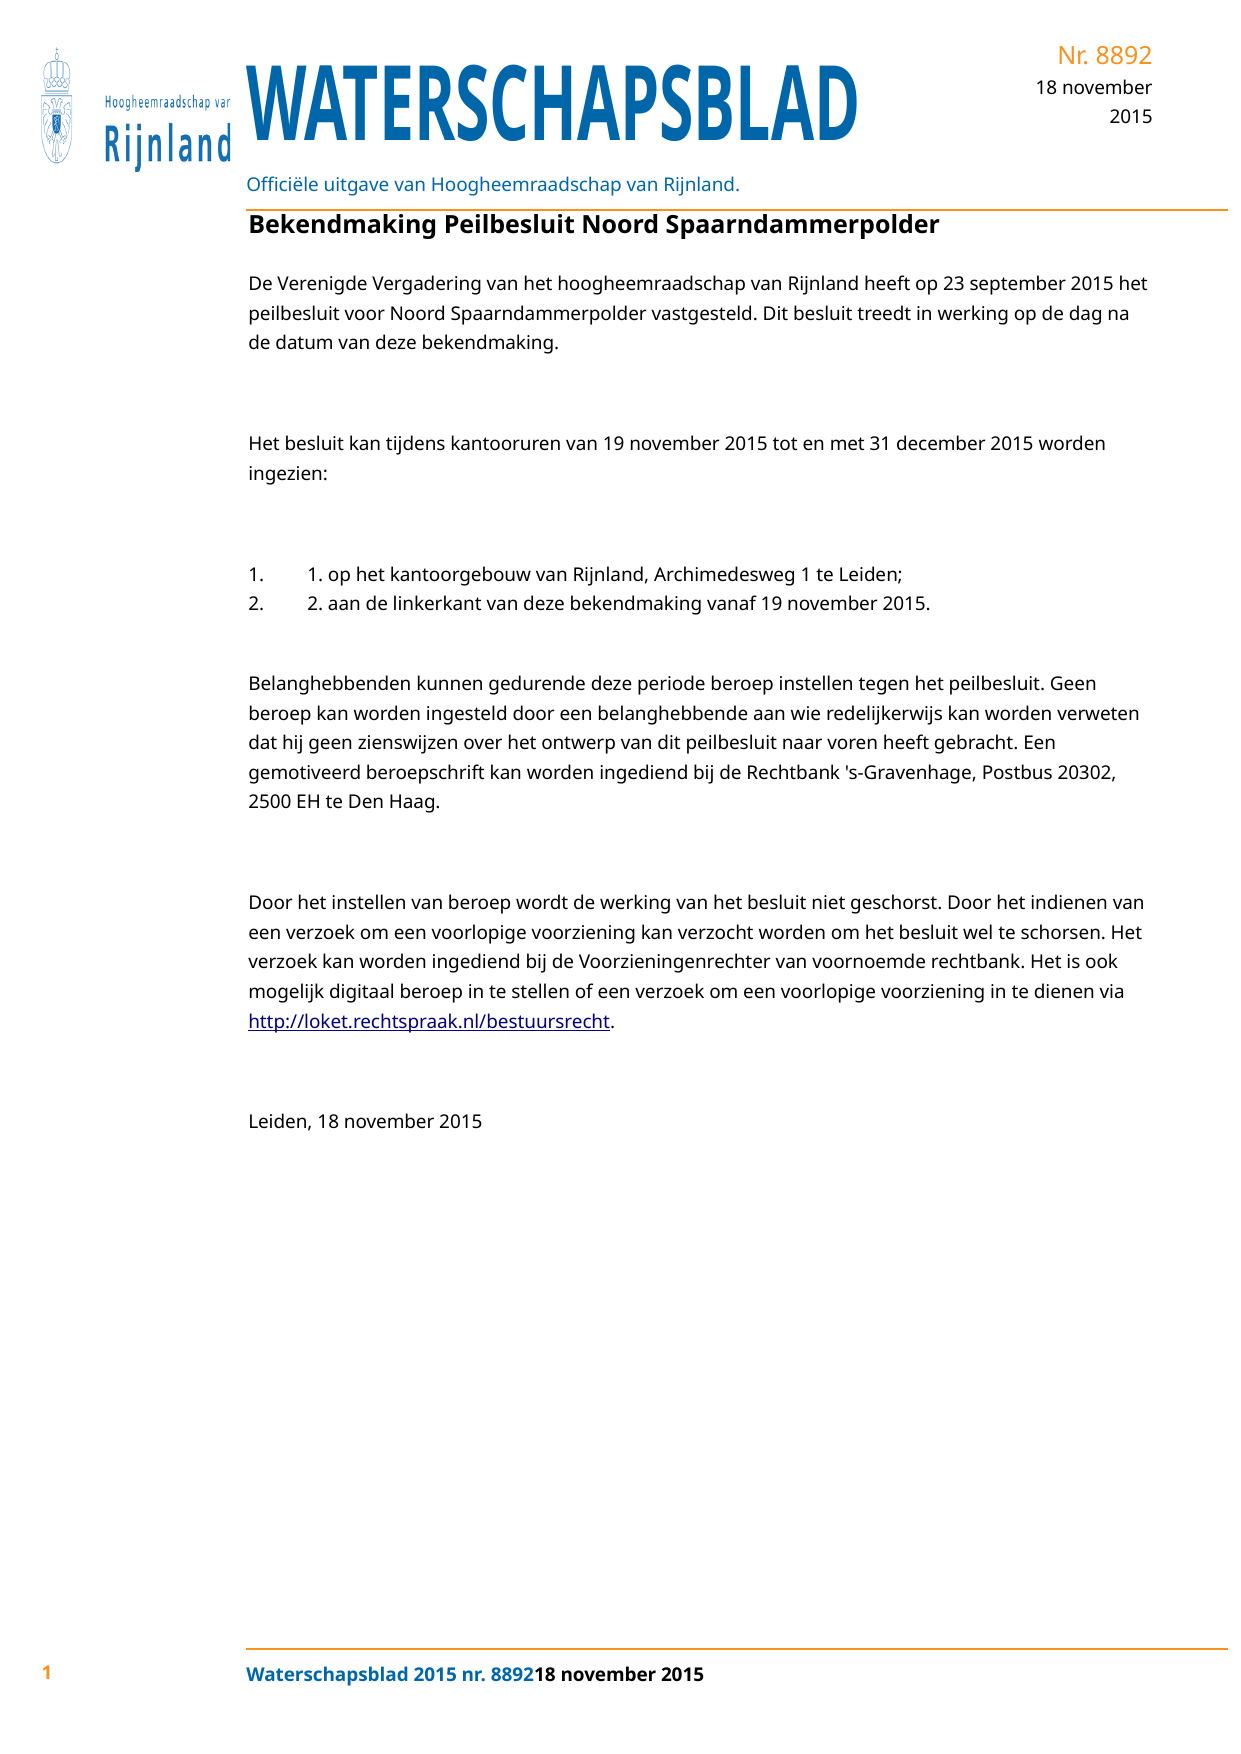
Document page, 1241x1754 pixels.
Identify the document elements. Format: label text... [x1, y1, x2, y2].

text De Verenigde Vergadering van het hoogheemraadschap van Rijnland heeft op 23 september 2015 het peilbesluit voor Noord Spaarndammerpolder vastgesteld. Dit besluit treedt in werking op de dag na de datum van deze bekendmaking. [248, 270, 1152, 355]
picture [41, 47, 231, 172]
list 1. op het kantoorgebouw van Rijnland, Archimedesweg 1 te Leiden; [248, 561, 1152, 586]
text Het besluit kan tijdens kantooruren van 19 november 2015 tot en met 31 december 2015 worden ingezien: [248, 430, 1152, 486]
text Leiden, 18 november 2015 [248, 1109, 1152, 1134]
text Door het instellen van beroep wordt de werking van het besluit niet geschorst. Door het indienen van een verzoek om een voorlopige voorziening kan verzocht worden om het besluit wel te schorsen. Het verzoek kan worden ingediend bij de Voorzieningenrechter van voornoemde rechtbank. Het is ook mogelijk digitaal beroep in te stellen of een verzoek om een voorlopige voorziening in te dienen via http://loket.rechtspraak.nl/bestuursrecht. [248, 889, 1152, 1033]
list 2. aan de linkerkant van deze bekendmaking vanaf 19 november 2015. [248, 590, 1152, 616]
text Bekendmaking Peilbesluit Noord Spaarndammerpolder [248, 211, 1152, 241]
text Belanghebbenden kunnen gedurende deze periode beroep instellen tegen het peilbesluit. Geen beroep kan worden ingesteld door een belanghebbende aan wie redelijkerwijs kan worden verweten dat hij geen zienswijzen over het ontwerp van dit peilbesluit naar voren heeft gebracht. Een gemotiveerd beroepschrift kan worden ingediend bij de Rechtbank 's-Gravenhage, Postbus 20302, 2500 EH te Den Haag. [248, 670, 1152, 814]
